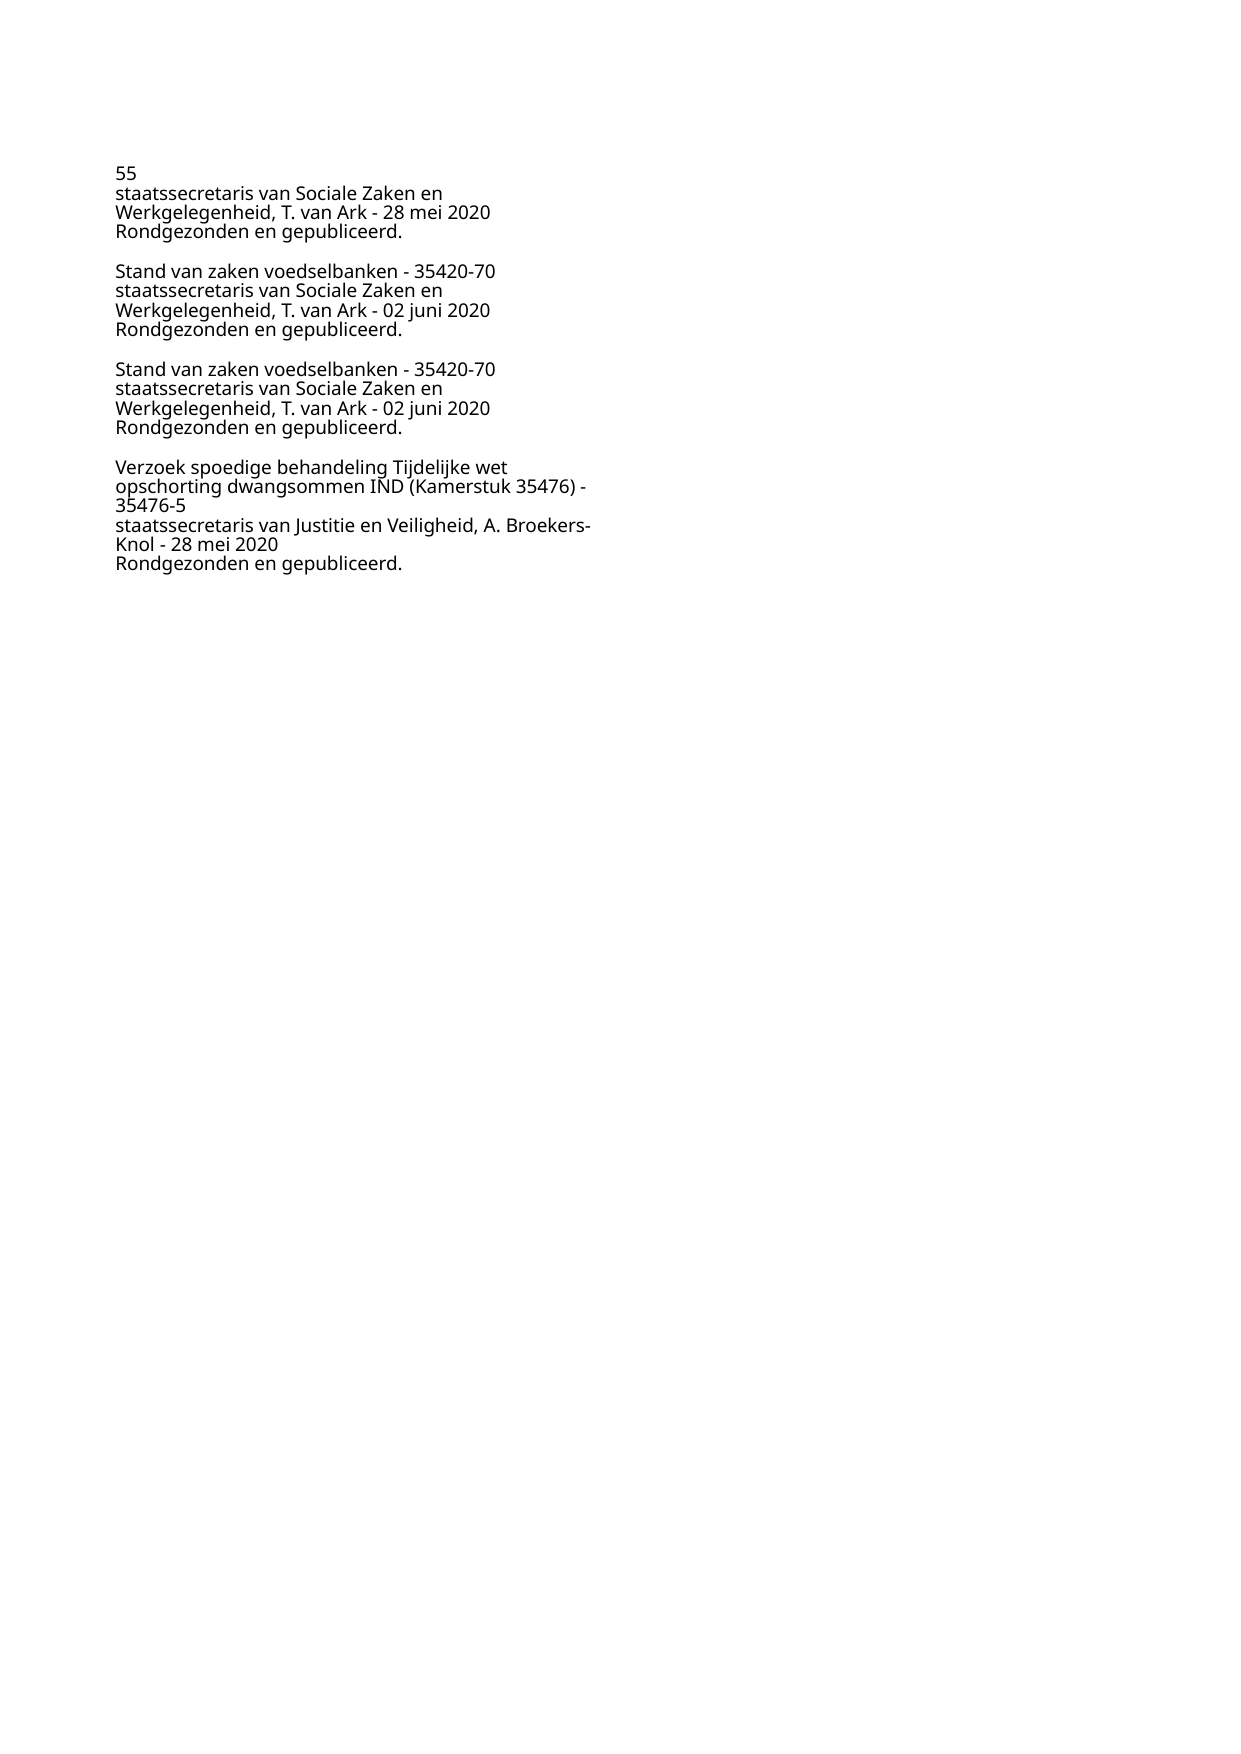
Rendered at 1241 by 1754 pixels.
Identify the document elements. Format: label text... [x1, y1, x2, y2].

text 55 [115, 165, 605, 184]
text Rondgezonden en gepubliceerd. [115, 555, 605, 574]
text Rondgezonden en gepubliceerd. [115, 321, 605, 340]
text staatssecretaris van Sociale Zaken en Werkgelegenheid, T. van Ark - 28 mei 2020 [115, 184, 605, 223]
text Verzoek spoedige behandeling Tijdelijke wet opschorting dwangsommen IND (Kamerstuk 35476) - 35476-5 [115, 459, 605, 517]
text staatssecretaris van Sociale Zaken en Werkgelegenheid, T. van Ark - 02 juni 2020 [115, 282, 605, 321]
text staatssecretaris van Justitie en Veiligheid, A. Broekers-Knol - 28 mei 2020 [115, 517, 605, 555]
text staatssecretaris van Sociale Zaken en Werkgelegenheid, T. van Ark - 02 juni 2020 [115, 380, 605, 419]
text Stand van zaken voedselbanken - 35420-70 [115, 263, 605, 282]
text Rondgezonden en gepubliceerd. [115, 419, 605, 438]
text Stand van zaken voedselbanken - 35420-70 [115, 361, 605, 380]
text Rondgezonden en gepubliceerd. [115, 223, 605, 242]
